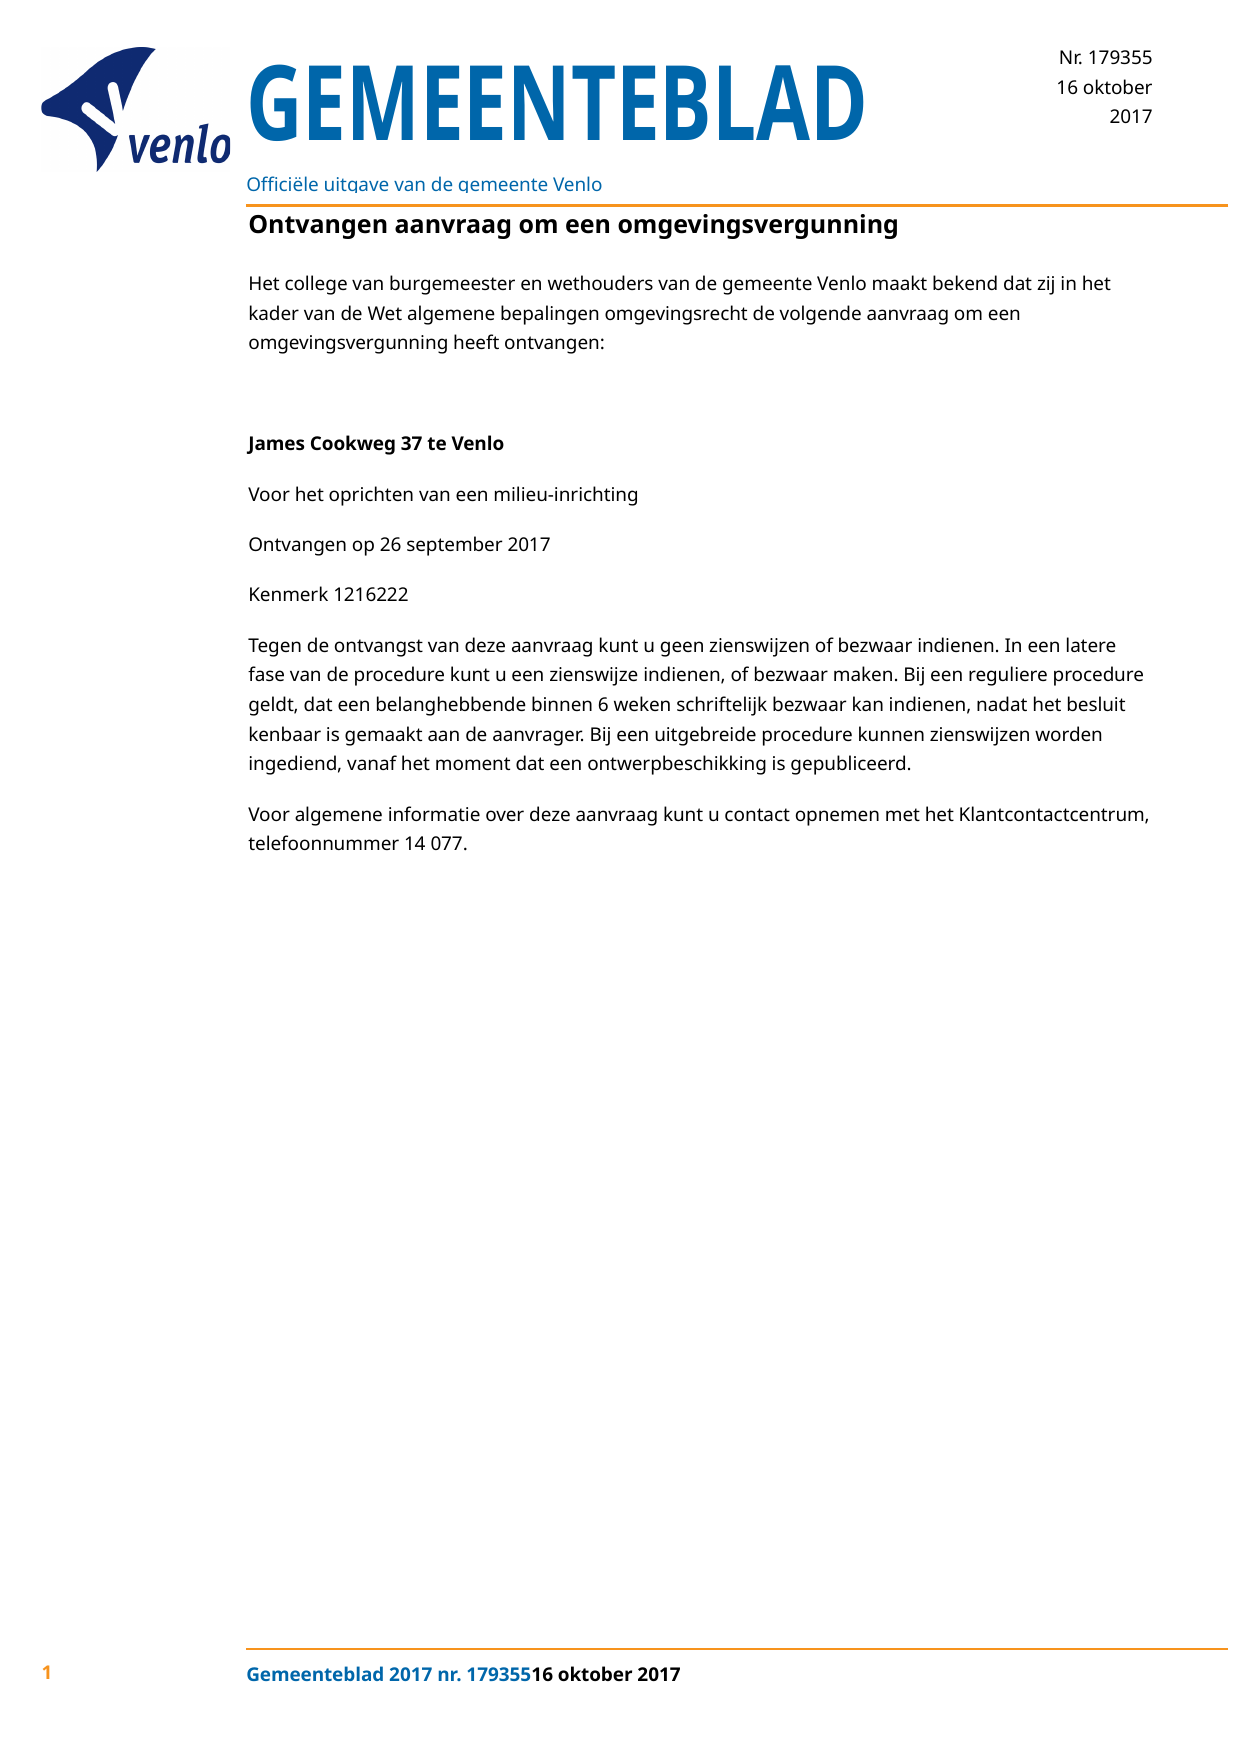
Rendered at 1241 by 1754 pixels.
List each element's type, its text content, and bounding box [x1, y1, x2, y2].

text Het college van burgemeester en wethouders van de gemeente Venlo maakt bekend dat zij in het kader van de Wet algemene bepalingen omgevingsrecht de volgende aanvraag om een omgevingsvergunning heeft ontvangen: [248, 270, 1152, 355]
text Voor algemene informatie over deze aanvraag kunt u contact opnemen met het Klantcontactcentrum, telefoonnummer 14 077. [248, 801, 1152, 856]
text Ontvangen op 26 september 2017 [248, 531, 1152, 557]
text Ontvangen aanvraag om een omgevingsvergunning [248, 207, 1152, 241]
picture [41, 47, 231, 172]
text Voor het oprichten van een milieu-inrichting [248, 481, 1152, 506]
text James Cookweg 37 te Venlo [248, 430, 1152, 456]
text Kenmerk 1216222 [248, 582, 1152, 607]
text Tegen de ontvangst van deze aanvraag kunt u geen zienswijzen of bezwaar indienen. In een latere fase van de procedure kunt u een zienswijze indienen, of bezwaar maken. Bij een reguliere procedure geldt, dat een belanghebbende binnen 6 weken schriftelijk bezwaar kan indienen, nadat het besluit kenbaar is gemaakt aan de aanvrager. Bij een uitgebreide procedure kunnen zienswijzen worden ingediend, vanaf het moment dat een ontwerpbeschikking is gepubliceerd. [248, 632, 1152, 776]
